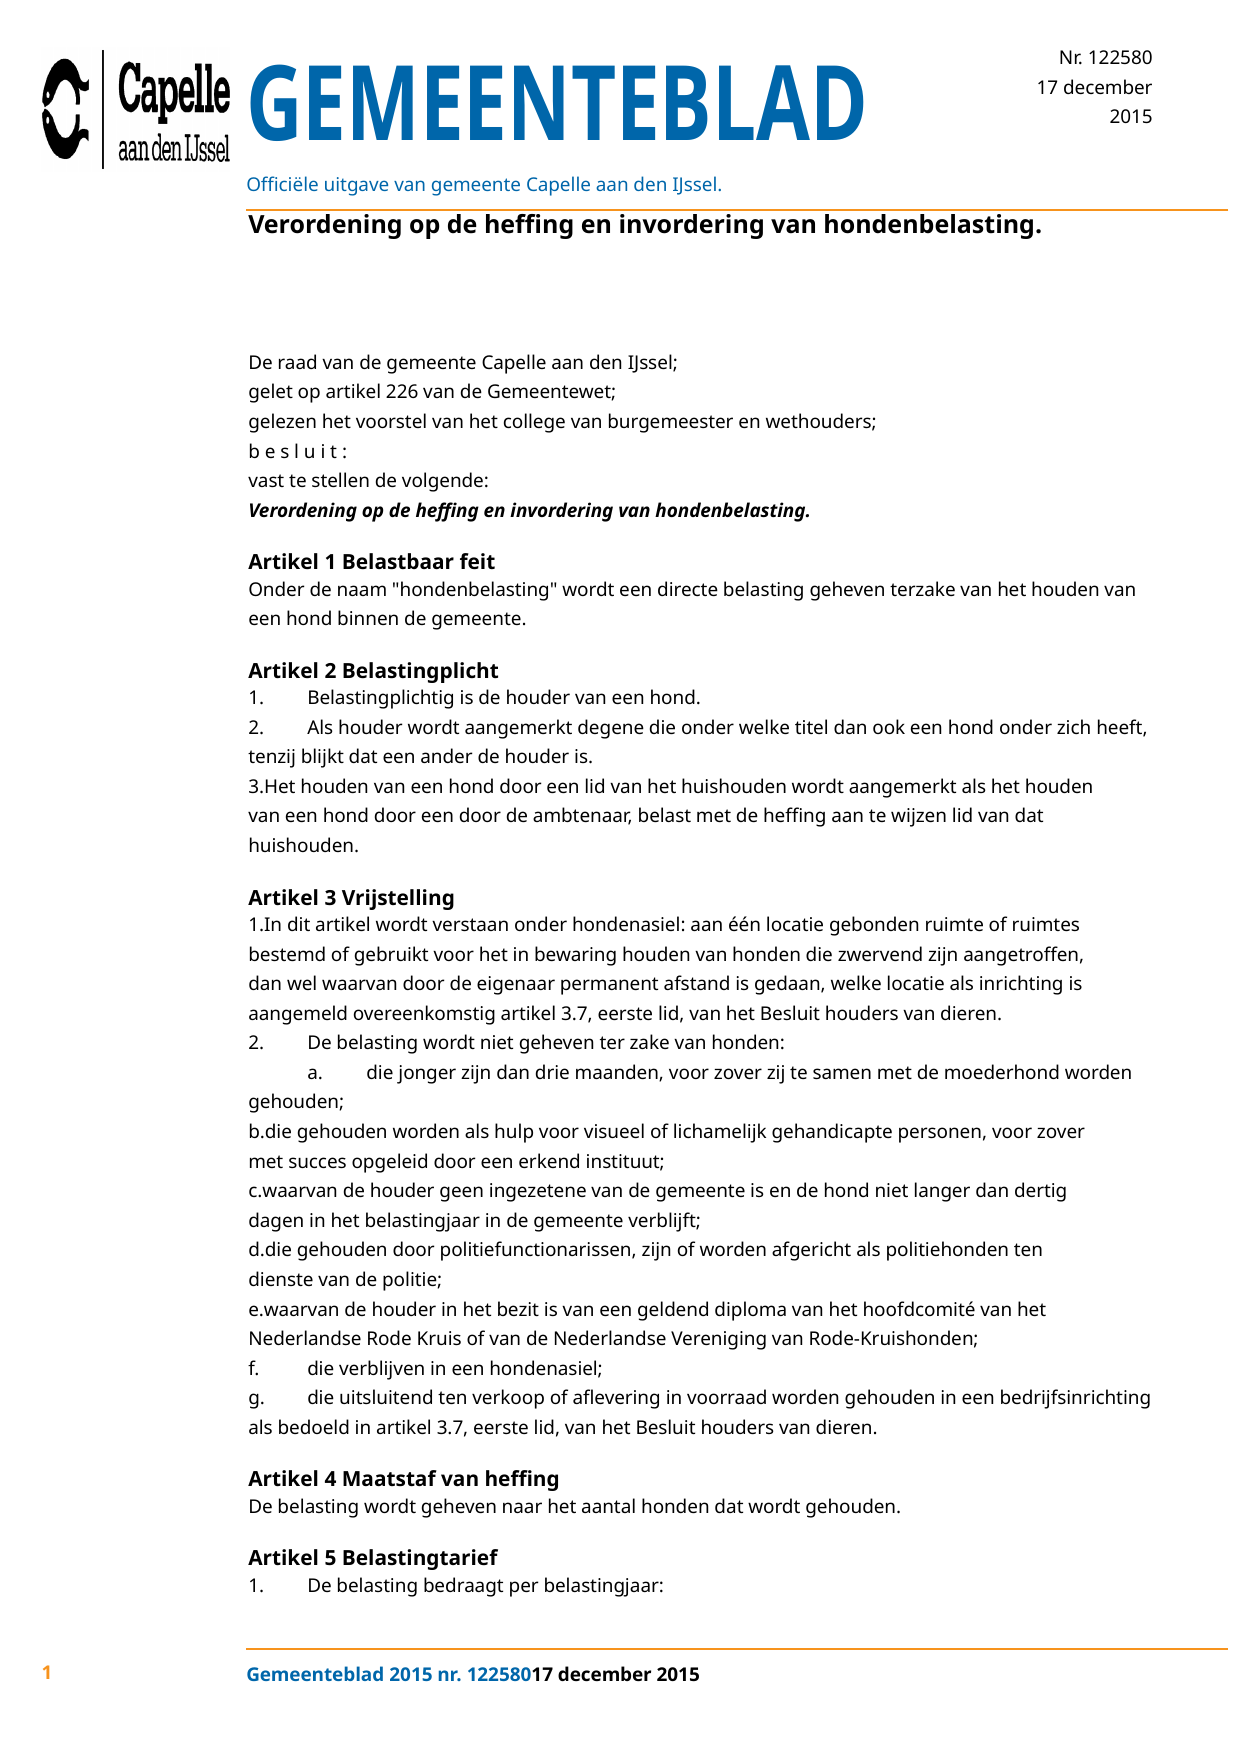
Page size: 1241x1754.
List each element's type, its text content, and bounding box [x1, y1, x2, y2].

text bestemd of gebruikt voor het in bewaring houden van honden die zwervend zijn aangetroffen, [248, 941, 1152, 966]
text c.waarvan de houder geen ingezetene van de gemeente is en de hond niet langer dan dertig [248, 1177, 1152, 1203]
list Als houder wordt aangemerkt degene die onder welke titel dan ook een hond onder zich heeft, [248, 714, 1152, 740]
text 1.In dit artikel wordt verstaan onder hondenasiel: aan één locatie gebonden ruimte of ruimtes [248, 911, 1152, 937]
list die uitsluitend ten verkoop of aflevering in voorraad worden gehouden in een bedrijfsinrichting [248, 1384, 1152, 1410]
list De belasting wordt niet geheven ter zake van honden: [248, 1029, 1152, 1055]
text tenzij blijkt dat een ander de houder is. [248, 743, 1152, 769]
text Artikel 2 Belastingplicht [248, 656, 1152, 684]
text van een hond door een door de ambtenaar, belast met de heffing aan te wijzen lid van dat [248, 803, 1152, 828]
text dan wel waarvan door de eigenaar permanent afstand is gedaan, welke locatie als inrichting is [248, 970, 1152, 996]
text aangemeld overeenkomstig artikel 3.7, eerste lid, van het Besluit houders van dieren. [248, 1000, 1152, 1026]
text 3.Het houden van een hond door een lid van het huishouden wordt aangemerkt als het houden [248, 773, 1152, 799]
text De raad van de gemeente Capelle aan den IJssel; [248, 349, 1152, 375]
list die jonger zijn dan drie maanden, voor zover zij te samen met de moederhond worden [307, 1059, 1152, 1085]
text Artikel 5 Belastingtarief [248, 1543, 1152, 1572]
text Artikel 1 Belastbaar feit [248, 547, 1152, 576]
text gelet op artikel 226 van de Gemeentewet; [248, 379, 1152, 404]
text b e s l u i t : [248, 438, 1152, 464]
text Nederlandse Rode Kruis of van de Nederlandse Vereniging van Rode-Kruishonden; [248, 1325, 1152, 1351]
text dagen in het belastingjaar in de gemeente verblijft; [248, 1207, 1152, 1233]
text Verordening op de heffing en invordering van hondenbelasting. [248, 497, 1152, 523]
list Belastingplichtig is de houder van een hond. [248, 684, 1152, 710]
text vast te stellen de volgende: [248, 467, 1152, 493]
text b.die gehouden worden als hulp voor visueel of lichamelijk gehandicapte personen, voor zover [248, 1118, 1152, 1144]
text Onder de naam "hondenbelasting" wordt een directe belasting geheven terzake van het houden van [248, 576, 1152, 602]
text een hond binnen de gemeente. [248, 606, 1152, 631]
text Artikel 3 Vrijstelling [248, 883, 1152, 911]
text als bedoeld in artikel 3.7, eerste lid, van het Besluit houders van dieren. [248, 1414, 1152, 1440]
list De belasting bedraagt per belastingjaar: [248, 1572, 1152, 1597]
picture [41, 47, 231, 172]
text huishouden. [248, 832, 1152, 858]
text De belasting wordt geheven naar het aantal honden dat wordt gehouden. [248, 1493, 1152, 1519]
text Artikel 4 Maatstaf van heffing [248, 1464, 1152, 1493]
text gehouden; [248, 1089, 1152, 1114]
text Verordening op de heffing en invordering van hondenbelasting. [248, 211, 1152, 241]
list die verblijven in een hondenasiel; [248, 1355, 1152, 1381]
text dienste van de politie; [248, 1266, 1152, 1292]
text met succes opgeleid door een erkend instituut; [248, 1148, 1152, 1173]
text gelezen het voorstel van het college van burgemeester en wethouders; [248, 408, 1152, 434]
text e.waarvan de houder in het bezit is van een geldend diploma van het hoofdcomité van het [248, 1296, 1152, 1321]
text d.die gehouden door politiefunctionarissen, zijn of worden afgericht als politiehonden ten [248, 1237, 1152, 1262]
